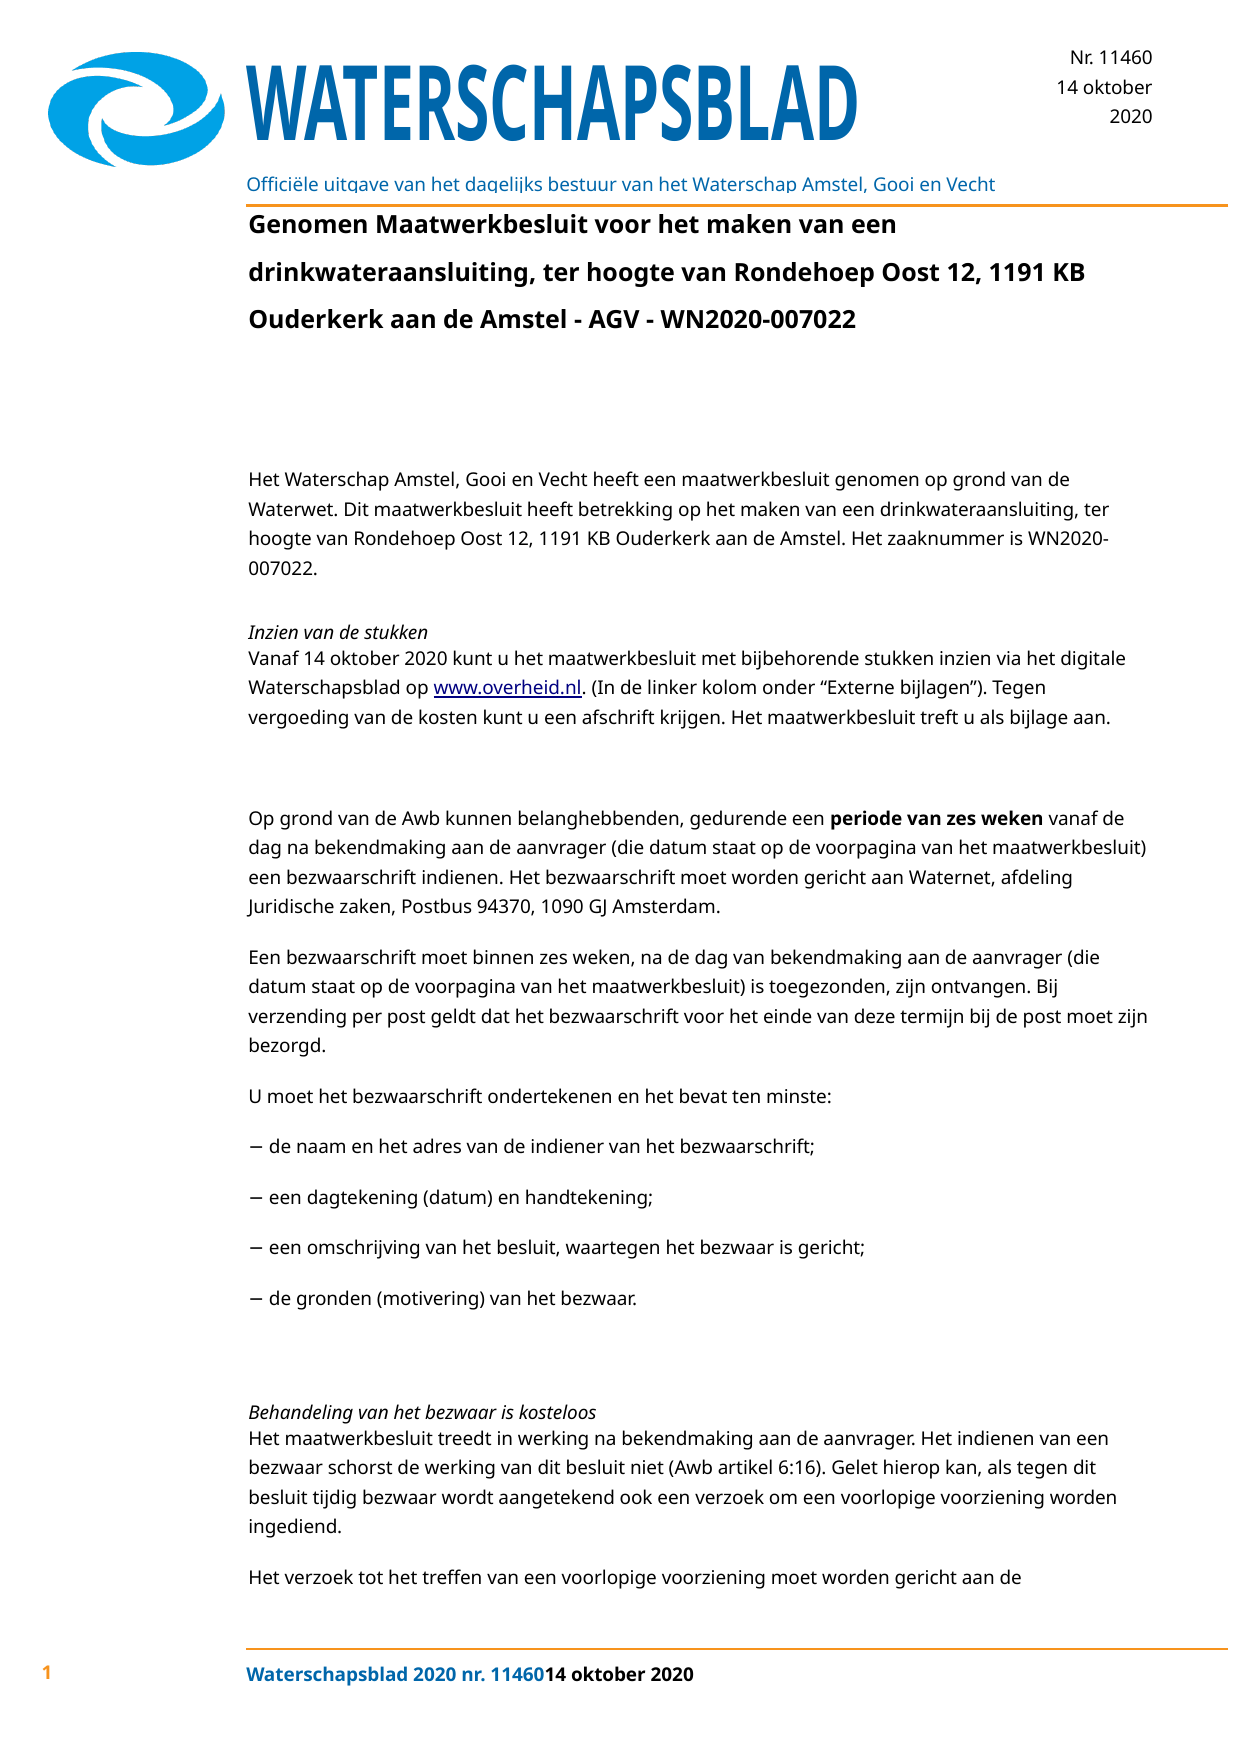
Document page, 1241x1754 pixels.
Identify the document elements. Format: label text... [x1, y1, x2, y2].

picture [41, 47, 231, 172]
text Inzien van de stukken [248, 619, 1152, 645]
text Het maatwerkbesluit treedt in werking na bekendmaking aan de aanvrager. Het indienen van een bezwaar schorst de werking van dit besluit niet (Awb artikel 6:16). Gelet hierop kan, als tegen dit besluit tijdig bezwaar wordt aangetekend ook een verzoek om een voorlopige voorziening worden ingediend. [248, 1425, 1152, 1539]
text − de naam en het adres van de indiener van het bezwaarschrift; [248, 1133, 1152, 1159]
text Op grond van de Awb kunnen belanghebbenden, gedurende een periode van zes weken vanaf de dag na bekendmaking aan de aanvrager (die datum staat op de voorpagina van het maatwerkbesluit) een bezwaarschrift indienen. Het bezwaarschrift moet worden gericht aan Waternet, afdeling Juridische zaken, Postbus 94370, 1090 GJ Amsterdam. [248, 805, 1152, 919]
text Vanaf 14 oktober 2020 kunt u het maatwerkbesluit met bijbehorende stukken inzien via het digitale Waterschapsblad op www.overheid.nl. (In de linker kolom onder “Externe bijlagen”). Tegen vergoeding van de kosten kunt u een afschrift krijgen. Het maatwerkbesluit treft u als bijlage aan. [248, 645, 1152, 730]
text Behandeling van het bezwaar is kosteloos [248, 1399, 1152, 1425]
text Het Waterschap Amstel, Gooi en Vecht heeft een maatwerkbesluit genomen op grond van de Waterwet. Dit maatwerkbesluit heeft betrekking op het maken van een drinkwateraansluiting, ter hoogte van Rondehoep Oost 12, 1191 KB Ouderkerk aan de Amstel. Het zaaknummer is WN2020-007022. [248, 466, 1152, 581]
text − de gronden (motivering) van het bezwaar. [248, 1285, 1152, 1311]
text − een omschrijving van het besluit, waartegen het bezwaar is gericht; [248, 1234, 1152, 1260]
text Genomen Maatwerkbesluit voor het maken van een drinkwateraansluiting, ter hoogte van Rondehoep Oost 12, 1191 KB Ouderkerk aan de Amstel - AGV - WN2020-007022 [248, 207, 1152, 336]
text − een dagtekening (datum) en handtekening; [248, 1184, 1152, 1210]
text Het verzoek tot het treffen van een voorlopige voorziening moet worden gericht aan de [248, 1564, 1152, 1590]
text U moet het bezwaarschrift ondertekenen en het bevat ten minste: [248, 1083, 1152, 1109]
text Een bezwaarschrift moet binnen zes weken, na de dag van bekendmaking aan de aanvrager (die datum staat op de voorpagina van het maatwerkbesluit) is toegezonden, zijn ontvangen. Bij verzending per post geldt dat het bezwaarschrift voor het einde van deze termijn bij de post moet zijn bezorgd. [248, 944, 1152, 1058]
